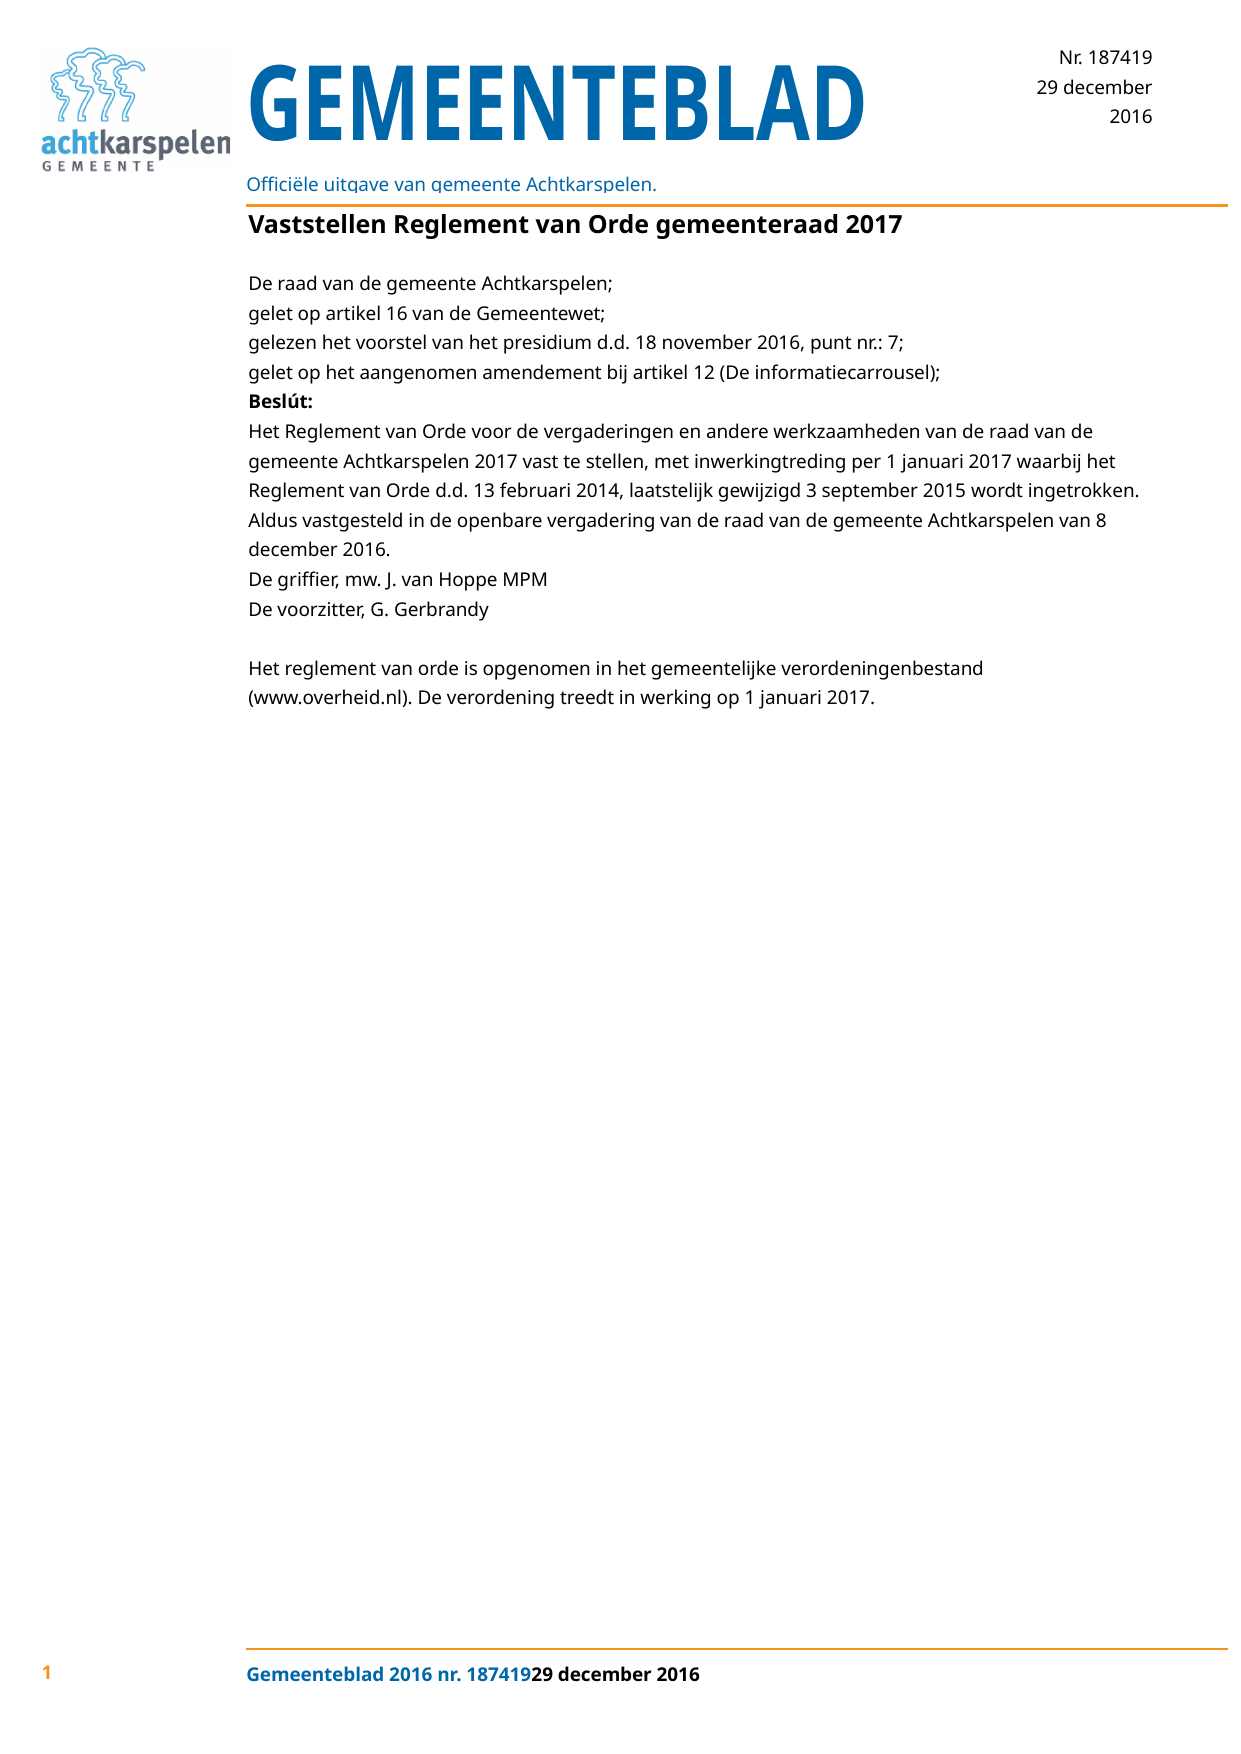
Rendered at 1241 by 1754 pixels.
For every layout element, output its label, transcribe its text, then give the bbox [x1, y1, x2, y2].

text gelet op artikel 16 van de Gemeentewet; [248, 300, 1152, 326]
picture [41, 47, 231, 172]
text gelezen het voorstel van het presidium d.d. 18 november 2016, punt nr.: 7; [248, 329, 1152, 355]
text Aldus vastgesteld in de openbare vergadering van de raad van de gemeente Achtkarspelen van 8 december 2016. [248, 507, 1152, 562]
text Het reglement van orde is opgenomen in het gemeentelijke verordeningenbestand (www.overheid.nl). De verordening treedt in werking op 1 januari 2017. [248, 655, 1152, 710]
text gelet op het aangenomen amendement bij artikel 12 (De informatiecarrousel); [248, 359, 1152, 385]
text De griffier, mw. J. van Hoppe MPM [248, 566, 1152, 592]
text De voorzitter, G. Gerbrandy [248, 596, 1152, 621]
text Beslút: [248, 389, 1152, 414]
text Vaststellen Reglement van Orde gemeenteraad 2017 [248, 207, 1152, 241]
text De raad van de gemeente Achtkarspelen; [248, 270, 1152, 296]
text Het Reglement van Orde voor de vergaderingen en andere werkzaamheden van de raad van de gemeente Achtkarspelen 2017 vast te stellen, met inwerkingtreding per 1 januari 2017 waarbij het Reglement van Orde d.d. 13 februari 2014, laatstelijk gewijzigd 3 september 2015 wordt ingetrokken. [248, 418, 1152, 503]
